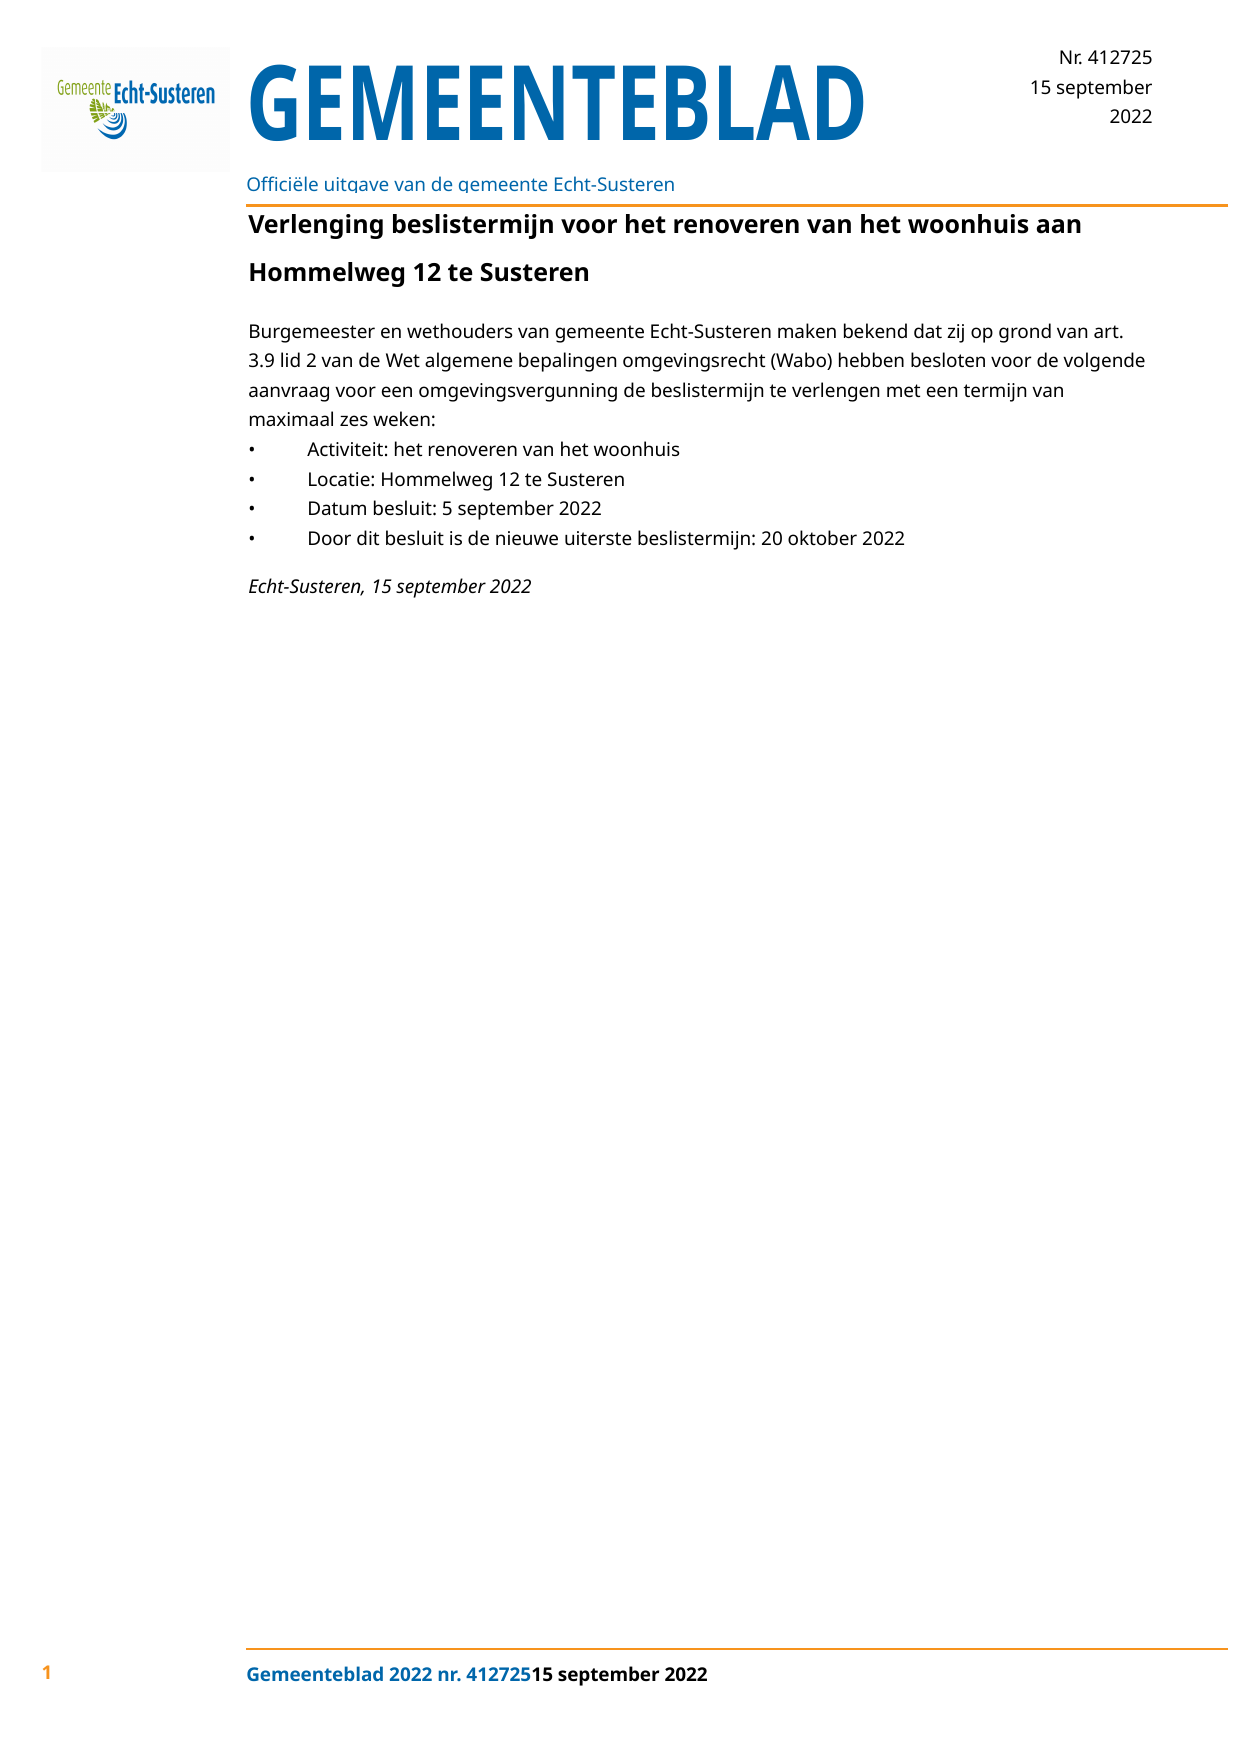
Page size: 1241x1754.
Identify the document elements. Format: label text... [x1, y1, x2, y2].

list Activiteit: het renoveren van het woonhuis [248, 436, 1152, 462]
text Verlenging beslistermijn voor het renoveren van het woonhuis aan Hommelweg 12 te Susteren [248, 207, 1152, 288]
picture [41, 47, 231, 172]
text Echt-Susteren, 15 september 2022 [248, 573, 1152, 598]
list Datum besluit: 5 september 2022 [248, 495, 1152, 521]
text Burgemeester en wethouders van gemeente Echt-Susteren maken bekend dat zij op grond van art. 3.9 lid 2 van de Wet algemene bepalingen omgevingsrecht (Wabo) hebben besloten voor de volgende aanvraag voor een omgevingsvergunning de beslistermijn te verlengen met een termijn van maximaal zes weken: [248, 318, 1152, 432]
list Door dit besluit is de nieuwe uiterste beslistermijn: 20 oktober 2022 [248, 525, 1152, 551]
list Locatie: Hommelweg 12 te Susteren [248, 466, 1152, 492]
